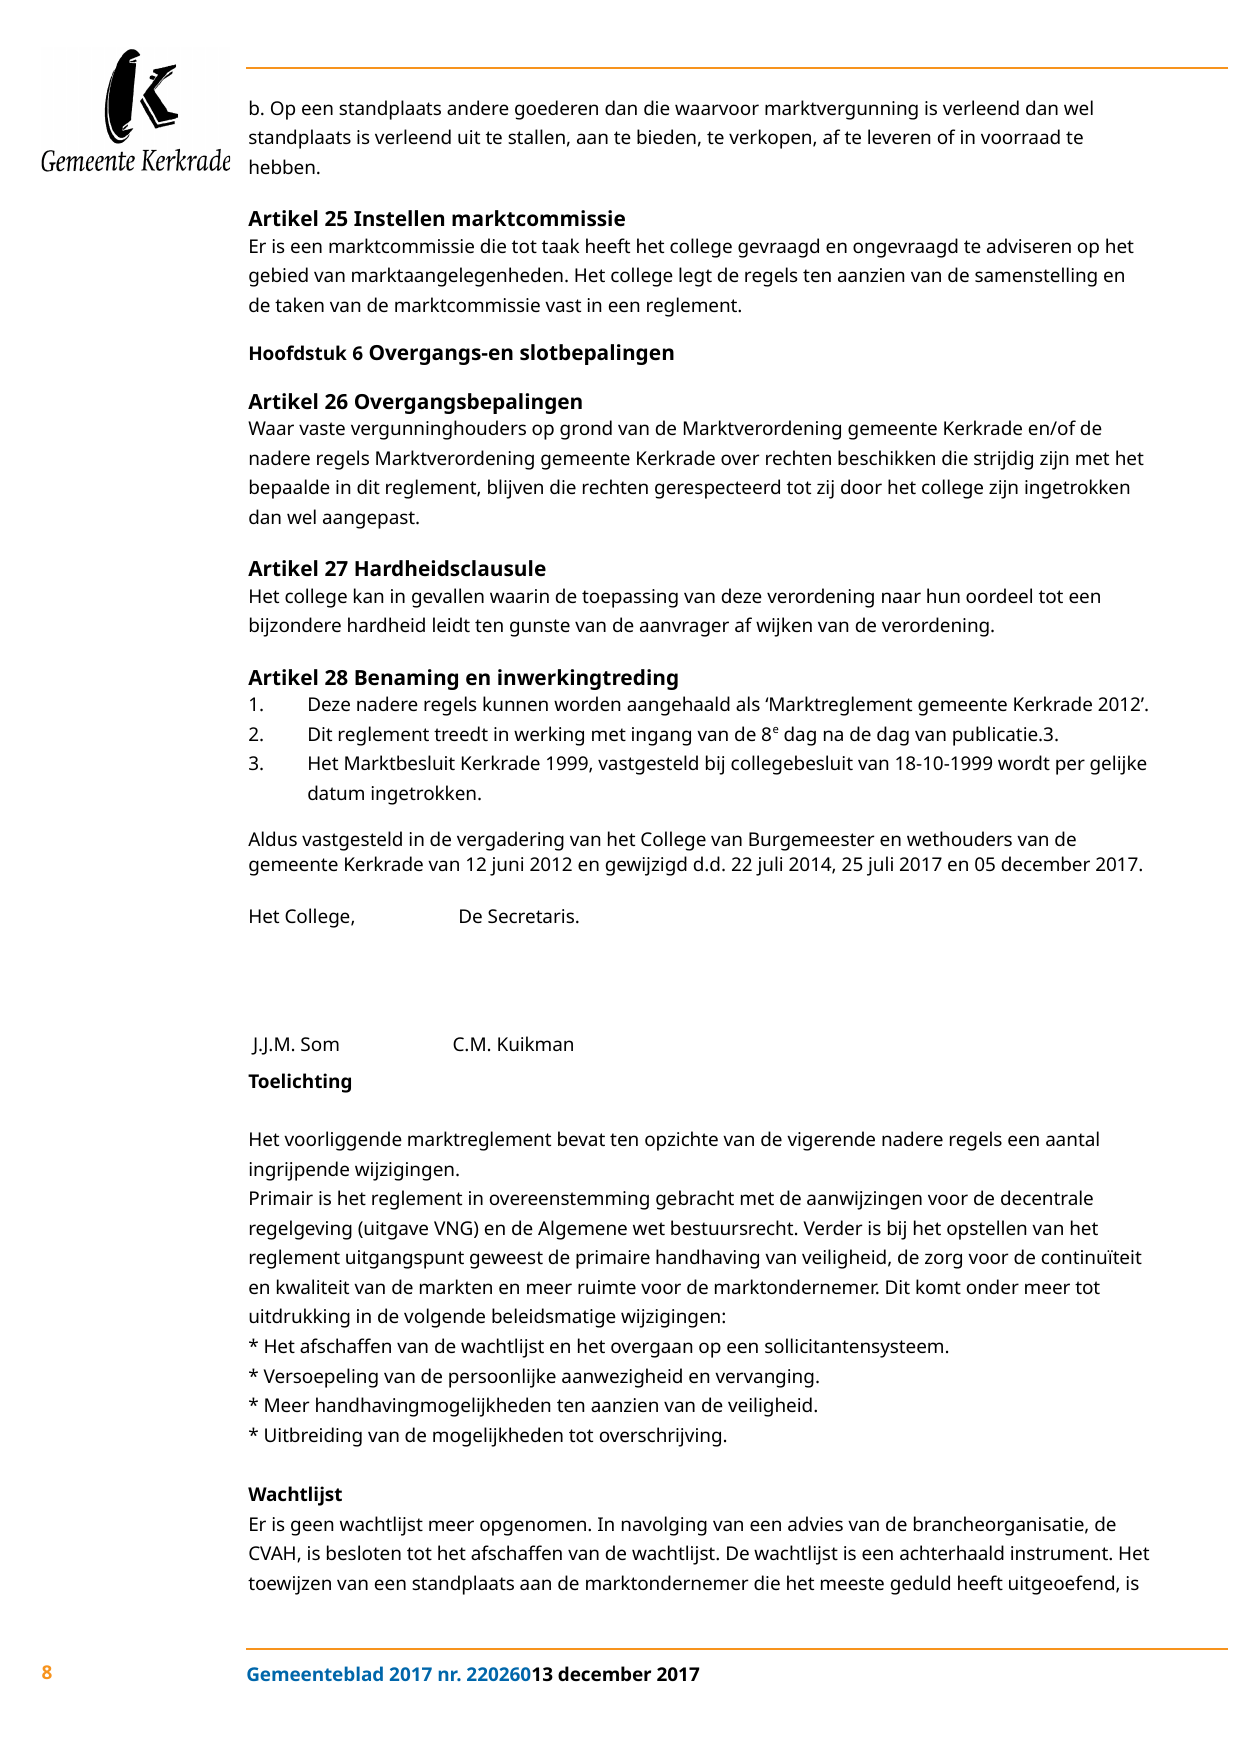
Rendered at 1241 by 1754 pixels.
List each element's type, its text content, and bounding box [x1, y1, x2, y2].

text Waar vaste vergunninghouders op grond van de Marktverordening gemeente Kerkrade en/of de nadere regels Marktverordening gemeente Kerkrade over rechten beschikken die strijdig zijn met het bepaalde in dit reglement, blijven die rechten gerespecteerd tot zij door het college zijn ingetrokken dan wel aangepast. [248, 415, 1152, 530]
text Aldus vastgesteld in de vergadering van het College van Burgemeester en wethouders van de gemeente Kerkrade van 12 juni 2012 en gewijzigd d.d. 22 juli 2014, 25 juli 2017 en 05 december 2017. [248, 826, 1152, 877]
list Het Marktbesluit Kerkrade 1999, vastgesteld bij collegebesluit van 18-10-1999 wordt per gelijke datum ingetrokken. [248, 751, 1152, 806]
text Wachtlijst [248, 1481, 1152, 1507]
text J.J.M. Som C.M. Kuikman [248, 1032, 1152, 1057]
text * Het afschaffen van de wachtlijst en het overgaan op een sollicitantensysteem. [248, 1333, 1152, 1359]
text Artikel 26 Overgangsbepalingen [248, 387, 1152, 415]
text Er is geen wachtlijst meer opgenomen. In navolging van een advies van de brancheorganisatie, de CVAH, is besloten tot het afschaffen van de wachtlijst. De wachtlijst is een achterhaald instrument. Het toewijzen van een standplaats aan de marktondernemer die het meeste geduld heeft uitgeoefend, is [248, 1511, 1152, 1596]
text Toelichting [248, 1057, 1152, 1097]
picture [41, 47, 231, 172]
text b. Op een standplaats andere goederen dan die waarvoor marktvergunning is verleend dan wel standplaats is verleend uit te stallen, aan te bieden, te verkopen, af te leveren of in voorraad te hebben. [248, 95, 1152, 180]
text * Meer handhavingmogelijkheden ten aanzien van de veiligheid. [248, 1392, 1152, 1418]
text Artikel 28 Benaming en inwerkingtreding [248, 663, 1152, 691]
text * Versoepeling van de persoonlijke aanwezigheid en vervanging. [248, 1363, 1152, 1388]
text Primair is het reglement in overeenstemming gebracht met de aanwijzingen voor de decentrale regelgeving (uitgave VNG) en de Algemene wet bestuursrecht. Verder is bij het opstellen van het reglement uitgangspunt geweest de primaire handhaving van veiligheid, de zorg voor de continuïteit en kwaliteit van de markten en meer ruimte voor de marktondernemer. Dit komt onder meer tot uitdrukking in de volgende beleidsmatige wijzigingen: [248, 1185, 1152, 1329]
text Het College, De Secretaris. [248, 903, 1152, 929]
list Deze nadere regels kunnen worden aangehaald als ‘Marktreglement gemeente Kerkrade 2012’. [248, 691, 1152, 717]
text Hoofdstuk 6 Overgangs-en slotbepalingen [248, 338, 1152, 366]
text Artikel 25 Instellen marktcommissie [248, 204, 1152, 233]
list Dit reglement treedt in werking met ingang van de 8e dag na de dag van publicatie.3. [248, 721, 1152, 747]
text * Uitbreiding van de mogelijkheden tot overschrijving. [248, 1422, 1152, 1448]
text Er is een marktcommissie die tot taak heeft het college gevraagd en ongevraagd te adviseren op het gebied van marktaangelegenheden. Het college legt de regels ten aanzien van de samenstelling en de taken van de marktcommissie vast in een reglement. [248, 233, 1152, 318]
text Het voorliggende marktreglement bevat ten opzichte van de vigerende nadere regels een aantal ingrijpende wijzigingen. [248, 1126, 1152, 1181]
text Artikel 27 Hardheidsclausule [248, 554, 1152, 583]
text Het college kan in gevallen waarin de toepassing van deze verordening naar hun oordeel tot een bijzondere hardheid leidt ten gunste van de aanvrager af wijken van de verordening. [248, 583, 1152, 638]
